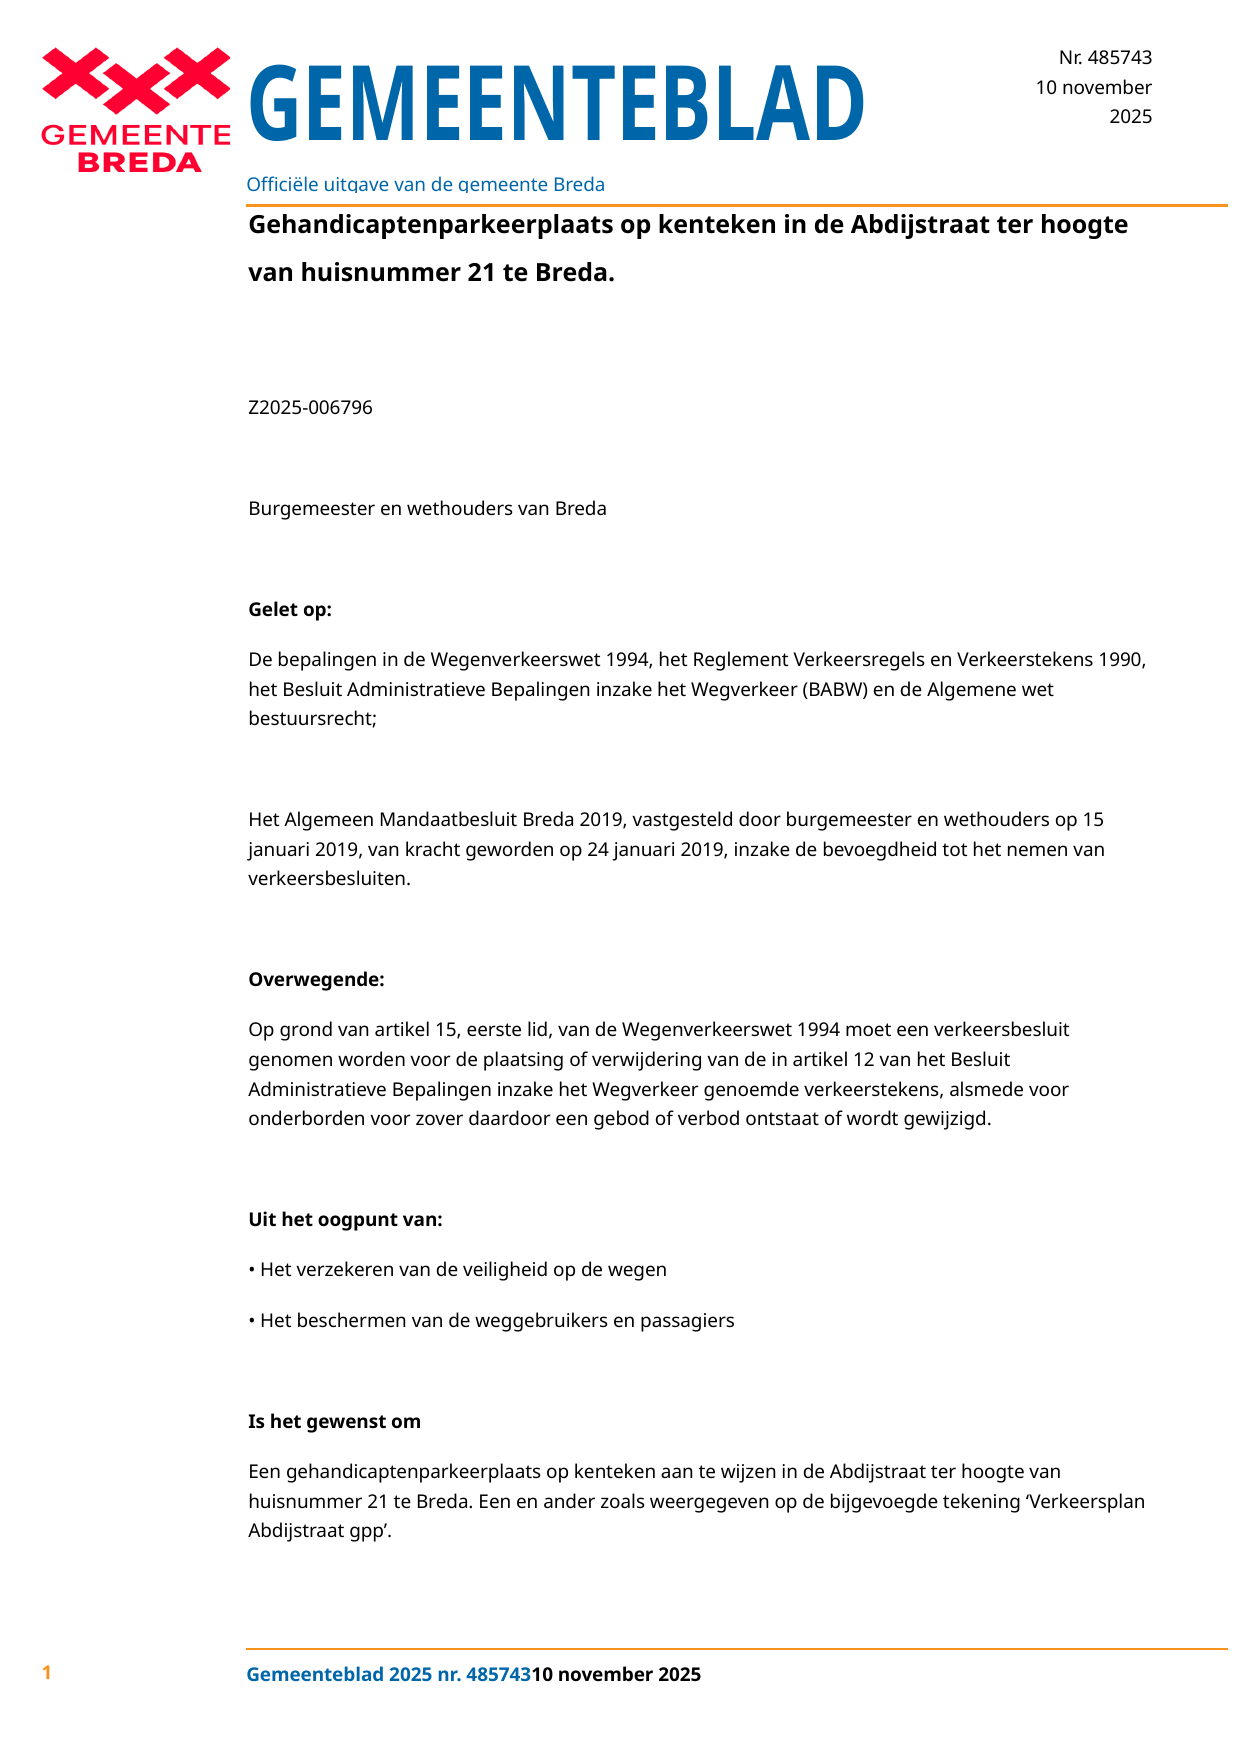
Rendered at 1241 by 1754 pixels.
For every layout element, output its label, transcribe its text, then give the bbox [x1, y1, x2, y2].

text Gehandicaptenparkeerplaats op kenteken in de Abdijstraat ter hoogte van huisnummer 21 te Breda. [248, 207, 1152, 288]
text • Het verzekeren van de veiligheid op de wegen [248, 1257, 1152, 1282]
text De bepalingen in de Wegenverkeerswet 1994, het Reglement Verkeersregels en Verkeerstekens 1990, het Besluit Administratieve Bepalingen inzake het Wegverkeer (BABW) en de Algemene wet bestuursrecht; [248, 646, 1152, 731]
text Gelet op: [248, 596, 1152, 621]
text Z2025-006796 [248, 394, 1152, 420]
text • Het beschermen van de weggebruikers en passagiers [248, 1307, 1152, 1333]
text Uit het oogpunt van: [248, 1206, 1152, 1232]
picture [41, 47, 231, 172]
text Op grond van artikel 15, eerste lid, van de Wegenverkeerswet 1994 moet een verkeersbesluit genomen worden voor de plaatsing of verwijdering van de in artikel 12 van het Besluit Administratieve Bepalingen inzake het Wegverkeer genoemde verkeerstekens, alsmede voor onderborden voor zover daardoor een gebod of verbod ontstaat of wordt gewijzigd. [248, 1017, 1152, 1131]
text Overwegende: [248, 966, 1152, 992]
text Burgemeester en wethouders van Breda [248, 495, 1152, 521]
text Het Algemeen Mandaatbesluit Breda 2019, vastgesteld door burgemeester en wethouders op 15 januari 2019, van kracht geworden op 24 januari 2019, inzake de bevoegdheid tot het nemen van verkeersbesluiten. [248, 806, 1152, 891]
text Een gehandicaptenparkeerplaats op kenteken aan te wijzen in de Abdijstraat ter hoogte van huisnummer 21 te Breda. Een en ander zoals weergegeven op de bijgevoegde tekening ‘Verkeersplan Abdijstraat gpp’. [248, 1458, 1152, 1543]
text Is het gewenst om [248, 1408, 1152, 1433]
